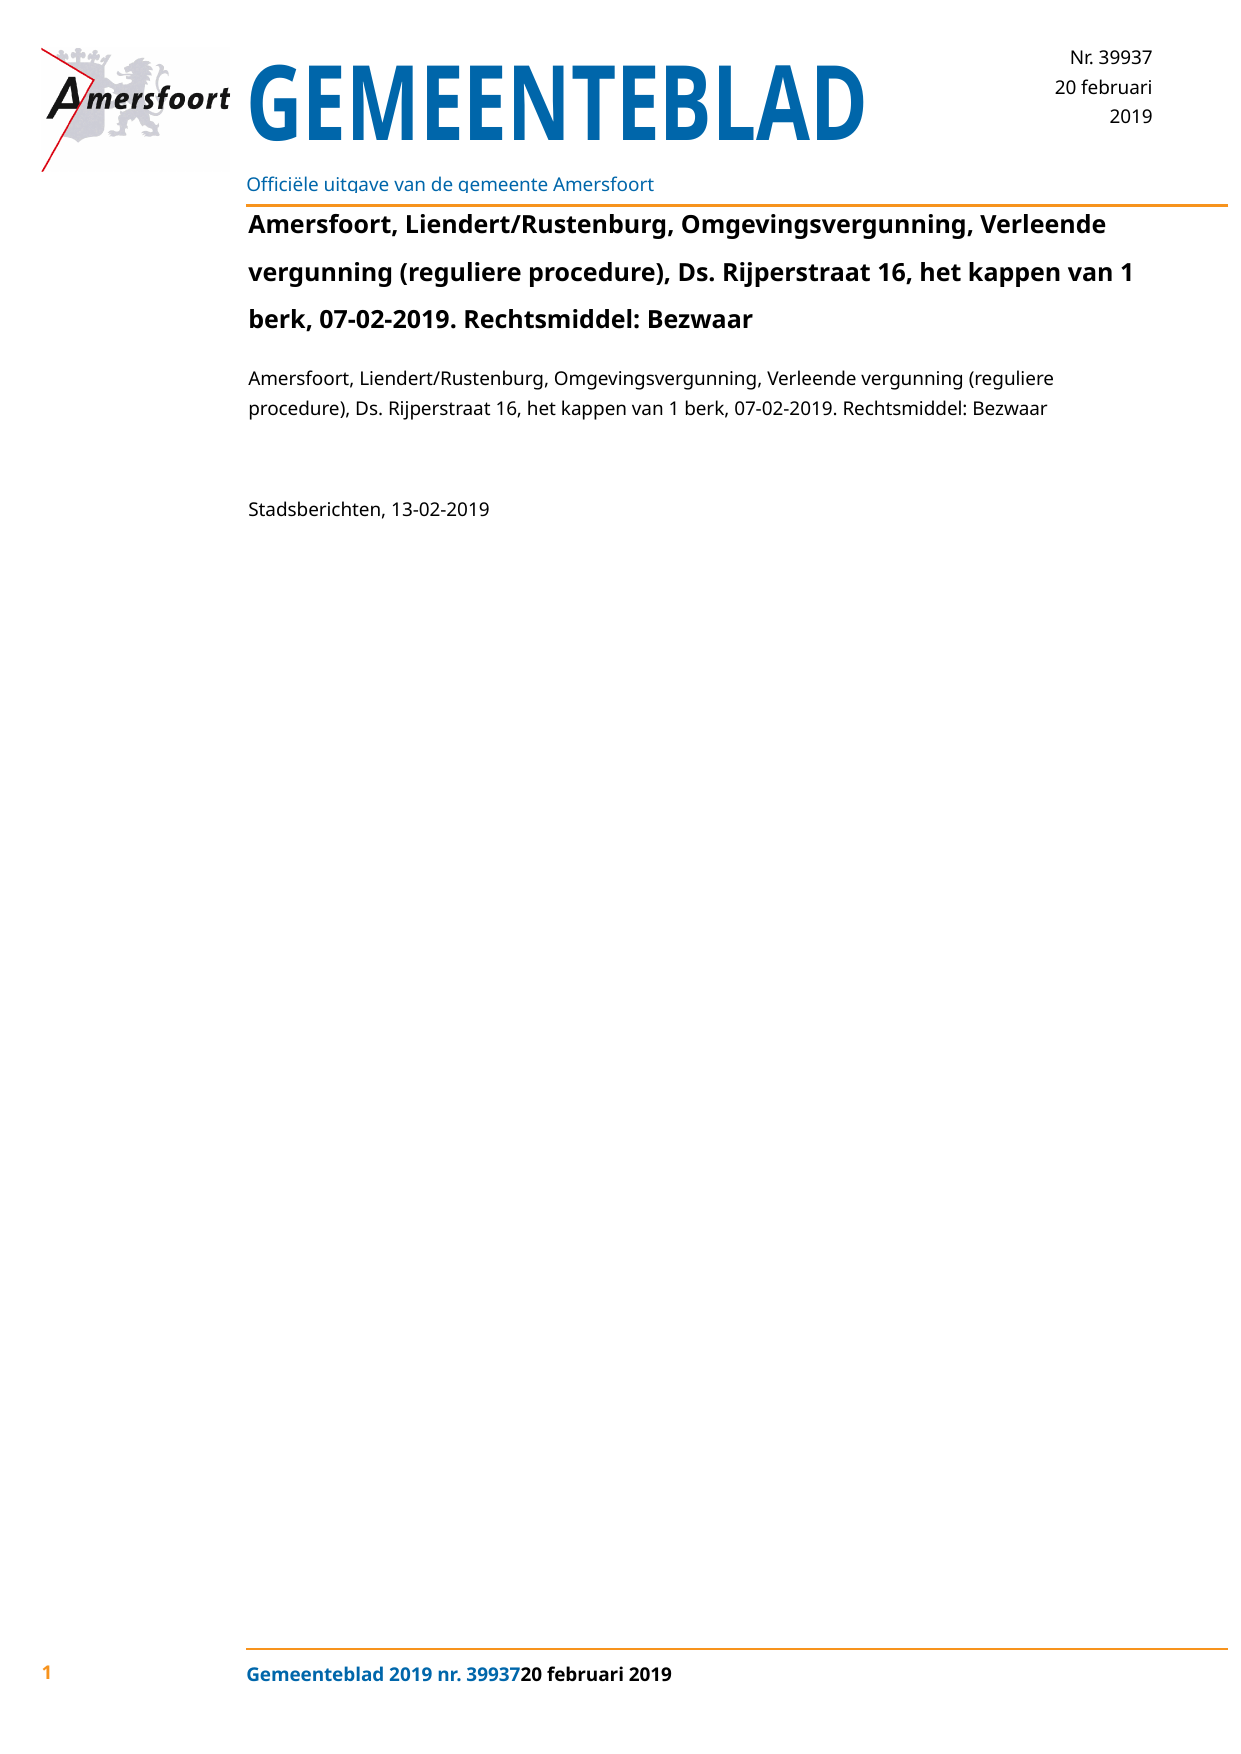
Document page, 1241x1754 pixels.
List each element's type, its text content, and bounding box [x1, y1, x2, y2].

text Amersfoort, Liendert/Rustenburg, Omgevingsvergunning, Verleende vergunning (reguliere procedure), Ds. Rijperstraat 16, het kappen van 1 berk, 07-02-2019. Rechtsmiddel: Bezwaar [248, 207, 1152, 336]
text Stadsberichten, 13-02-2019 [248, 496, 1152, 522]
picture [41, 47, 231, 172]
text Amersfoort, Liendert/Rustenburg, Omgevingsvergunning, Verleende vergunning (reguliere procedure), Ds. Rijperstraat 16, het kappen van 1 berk, 07-02-2019. Rechtsmiddel: Bezwaar [248, 366, 1152, 421]
